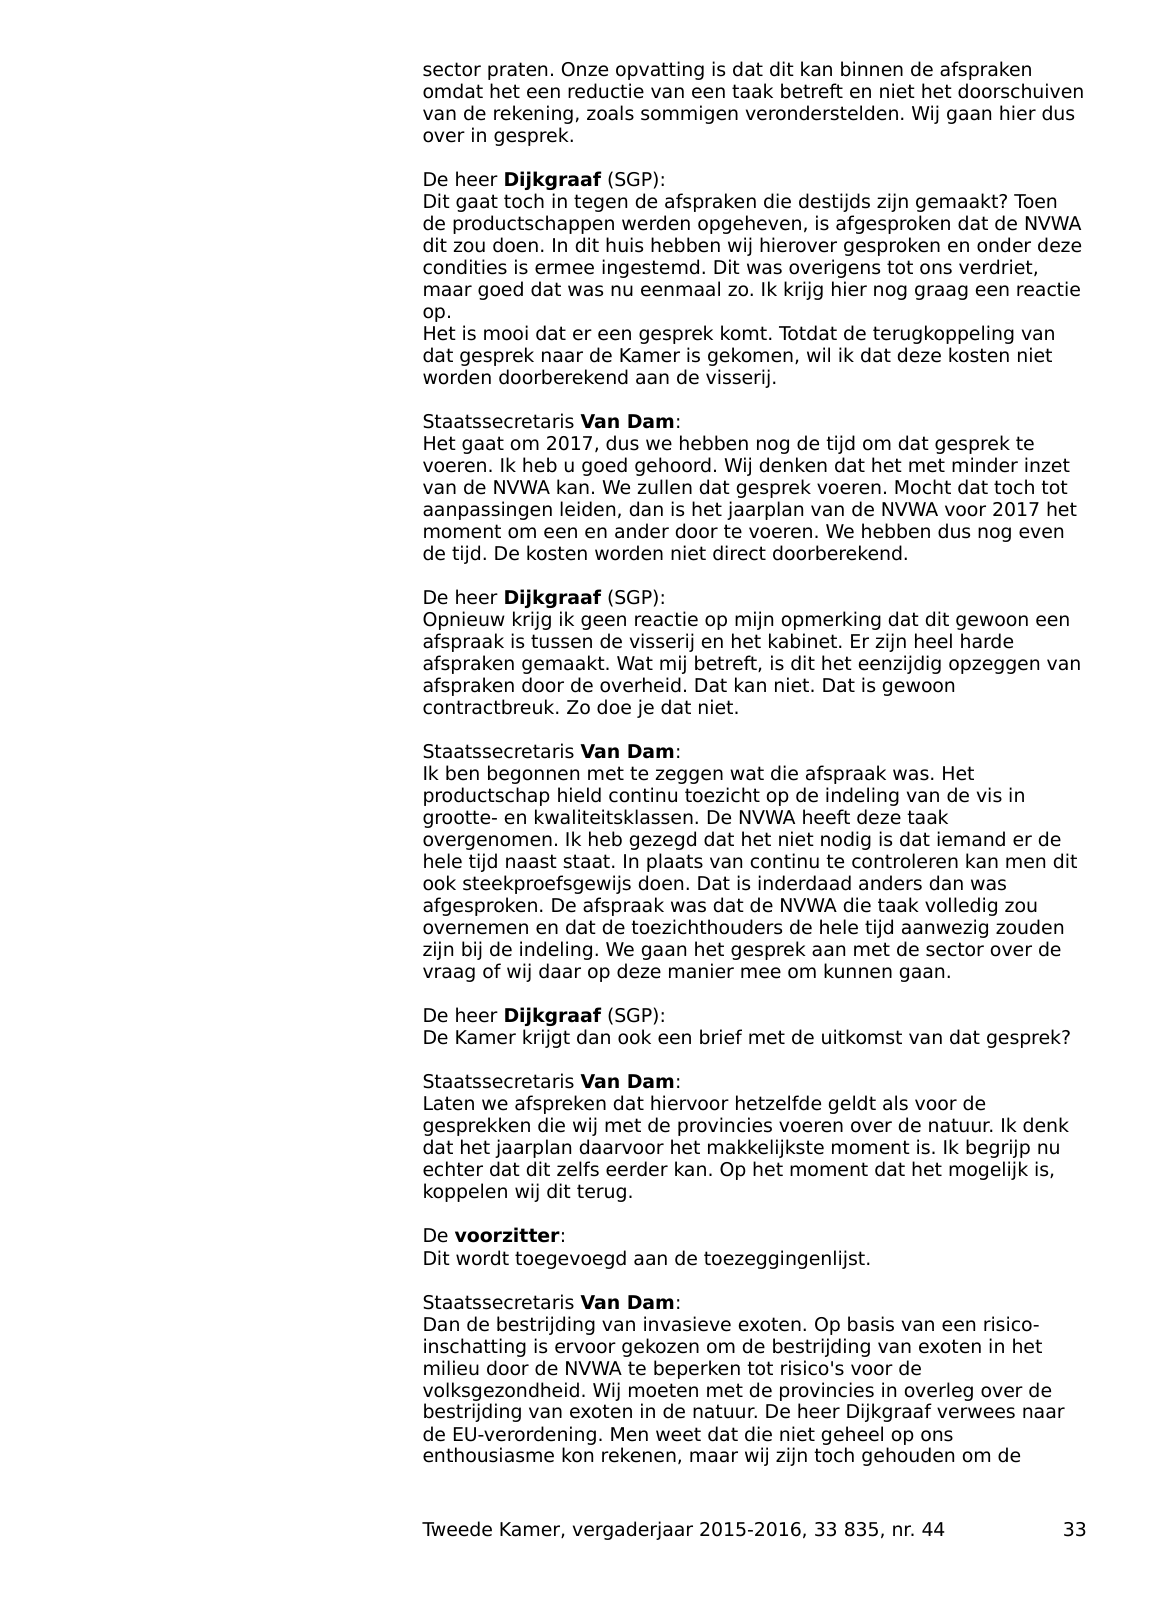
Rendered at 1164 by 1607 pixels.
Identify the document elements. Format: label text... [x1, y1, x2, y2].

text De heer Dijkgraaf (SGP): [422, 169, 1087, 191]
text Het gaat om 2017, dus we hebben nog de tijd om dat gesprek te voeren. Ik heb u goed gehoord. Wij denken dat het met minder inzet van de NVWA kan. We zullen dat gesprek voeren. Mocht dat toch tot aanpassingen leiden, dan is het jaarplan van de NVWA voor 2017 het moment om een en ander door te voeren. We hebben dus nog even de tijd. De kosten worden niet direct doorberekend. [422, 433, 1087, 565]
text Staatssecretaris Van Dam: [422, 1292, 1087, 1313]
text sector praten. Onze opvatting is dat dit kan binnen de afspraken omdat het een reductie van een taak betreft en niet het doorschuiven van de rekening, zoals sommigen veronderstelden. Wij gaan hier dus over in gesprek. [422, 59, 1087, 147]
text Dan de bestrijding van invasieve exoten. Op basis van een risico-inschatting is ervoor gekozen om de bestrijding van exoten in het milieu door de NVWA te beperken tot risico's voor de volksgezondheid. Wij moeten met de provincies in overleg over de bestrijding van exoten in de natuur. De heer Dijkgraaf verwees naar de EU-verordening. Men weet dat die niet geheel op ons enthousiasme kon rekenen, maar wij zijn toch gehouden om de [422, 1313, 1087, 1467]
text Het is mooi dat er een gesprek komt. Totdat de terugkoppeling van dat gesprek naar de Kamer is gekomen, wil ik dat deze kosten niet worden doorberekend aan de visserij. [422, 323, 1087, 389]
text Staatssecretaris Van Dam: [422, 1071, 1087, 1093]
text De heer Dijkgraaf (SGP): [422, 587, 1087, 609]
text Ik ben begonnen met te zeggen wat die afspraak was. Het productschap hield continu toezicht op de indeling van de vis in grootte- en kwaliteitsklassen. De NVWA heeft deze taak overgenomen. Ik heb gezegd dat het niet nodig is dat iemand er de hele tijd naast staat. In plaats van continu te controleren kan men dit ook steekproefsgewijs doen. Dat is inderdaad anders dan was afgesproken. De afspraak was dat de NVWA die taak volledig zou overnemen en dat de toezichthouders de hele tijd aanwezig zouden zijn bij de indeling. We gaan het gesprek aan met de sector over de vraag of wij daar op deze manier mee om kunnen gaan. [422, 763, 1087, 983]
text Dit wordt toegevoegd aan de toezeggingenlijst. [422, 1247, 1087, 1269]
text Staatssecretaris Van Dam: [422, 741, 1087, 763]
text Dit gaat toch in tegen de afspraken die destijds zijn gemaakt? Toen de productschappen werden opgeheven, is afgesproken dat de NVWA dit zou doen. In dit huis hebben wij hierover gesproken en onder deze condities is ermee ingestemd. Dit was overigens tot ons verdriet, maar goed dat was nu eenmaal zo. Ik krijg hier nog graag een reactie op. [422, 191, 1087, 323]
text Laten we afspreken dat hiervoor hetzelfde geldt als voor de gesprekken die wij met de provincies voeren over de natuur. Ik denk dat het jaarplan daarvoor het makkelijkste moment is. Ik begrijp nu echter dat dit zelfs eerder kan. Op het moment dat het mogelijk is, koppelen wij dit terug. [422, 1093, 1087, 1203]
text De heer Dijkgraaf (SGP): [422, 1005, 1087, 1027]
text De voorzitter: [422, 1225, 1087, 1247]
text Staatssecretaris Van Dam: [422, 411, 1087, 433]
text Opnieuw krijg ik geen reactie op mijn opmerking dat dit gewoon een afspraak is tussen de visserij en het kabinet. Er zijn heel harde afspraken gemaakt. Wat mij betreft, is dit het eenzijdig opzeggen van afspraken door de overheid. Dat kan niet. Dat is gewoon contractbreuk. Zo doe je dat niet. [422, 609, 1087, 719]
text De Kamer krijgt dan ook een brief met de uitkomst van dat gesprek? [422, 1027, 1087, 1049]
